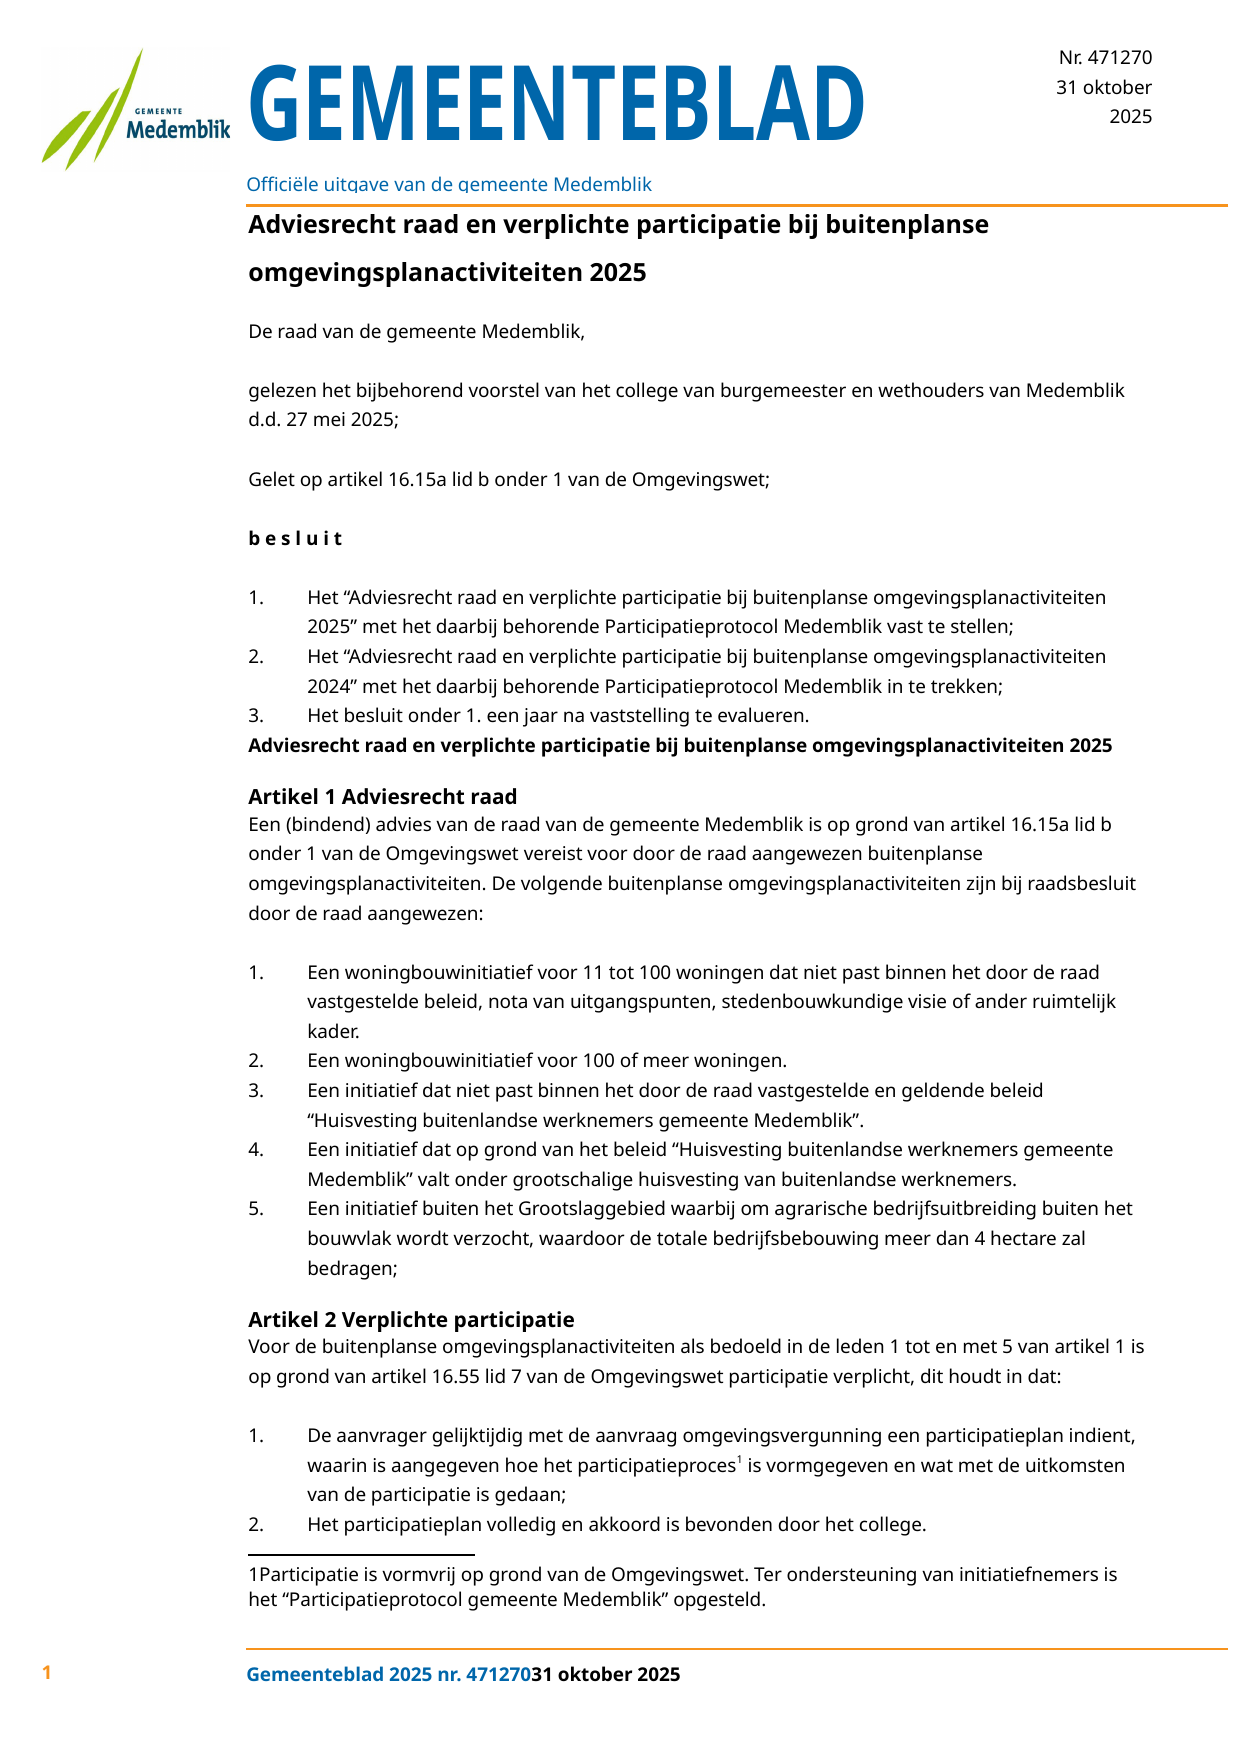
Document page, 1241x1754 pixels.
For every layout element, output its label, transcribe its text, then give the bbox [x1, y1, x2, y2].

text b e s l u i t [248, 525, 1152, 551]
list Het besluit onder 1. een jaar na vaststelling te evalueren. [248, 702, 1152, 728]
text Artikel 1 Adviesrecht raad [248, 782, 1152, 811]
list Een initiatief dat op grond van het beleid “Huisvesting buitenlandse werknemers gemeente Medemblik” valt onder grootschalige huisvesting van buitenlandse werknemers. [248, 1136, 1152, 1192]
list De aanvrager gelijktijdig met de aanvraag omgevingsvergunning een participatieplan indient, waarin is aangegeven hoe het participatieproces is vormgegeven en wat met de uitkomsten van de participatie is gedaan; [248, 1422, 1152, 1507]
text gelezen het bijbehorend voorstel van het college van burgemeester en wethouders van Medemblik d.d. 27 mei 2025; [248, 377, 1152, 432]
text Adviesrecht raad en verplichte participatie bij buitenplanse omgevingsplanactiviteiten 2025 [248, 732, 1152, 758]
list Het “Adviesrecht raad en verplichte participatie bij buitenplanse omgevingsplanactiviteiten 2024” met het daarbij behorende Participatieprotocol Medemblik in te trekken; [248, 643, 1152, 699]
list Participatie is vormvrij op grond van de Omgevingswet. Ter ondersteuning van initiatiefnemers is het “Participatieprotocol gemeente Medemblik” opgesteld. [248, 1561, 1152, 1612]
list Een initiatief buiten het Grootslaggebied waarbij om agrarische bedrijfsuitbreiding buiten het bouwvlak wordt verzocht, waardoor de totale bedrijfsbebouwing meer dan 4 hectare zal bedragen; [248, 1196, 1152, 1280]
picture [41, 47, 231, 172]
text Artikel 2 Verplichte participatie [248, 1305, 1152, 1333]
list Het participatieplan volledig en akkoord is bevonden door het college. [248, 1511, 1152, 1537]
text Een (bindend) advies van de raad van de gemeente Medemblik is op grond van artikel 16.15a lid b onder 1 van de Omgevingswet vereist voor door de raad aangewezen buitenplanse omgevingsplanactiviteiten. De volgende buitenplanse omgevingsplanactiviteiten zijn bij raadsbesluit door de raad aangewezen: [248, 811, 1152, 925]
list Een initiatief dat niet past binnen het door de raad vastgestelde en geldende beleid “Huisvesting buitenlandse werknemers gemeente Medemblik”. [248, 1077, 1152, 1132]
text De raad van de gemeente Medemblik, [248, 318, 1152, 344]
text Adviesrecht raad en verplichte participatie bij buitenplanse omgevingsplanactiviteiten 2025 [248, 207, 1152, 288]
text Voor de buitenplanse omgevingsplanactiviteiten als bedoeld in de leden 1 tot en met 5 van artikel 1 is op grond van artikel 16.55 lid 7 van de Omgevingswet participatie verplicht, dit houdt in dat: [248, 1333, 1152, 1389]
list Een woningbouwinitiatief voor 11 tot 100 woningen dat niet past binnen het door de raad vastgestelde beleid, nota van uitgangspunten, stedenbouwkundige visie of ander ruimtelijk kader. [248, 959, 1152, 1044]
list Een woningbouwinitiatief voor 100 of meer woningen. [248, 1048, 1152, 1073]
text Gelet op artikel 16.15a lid b onder 1 van de Omgevingswet; [248, 466, 1152, 492]
list Het “Adviesrecht raad en verplichte participatie bij buitenplanse omgevingsplanactiviteiten 2025” met het daarbij behorende Participatieprotocol Medemblik vast te stellen; [248, 584, 1152, 639]
